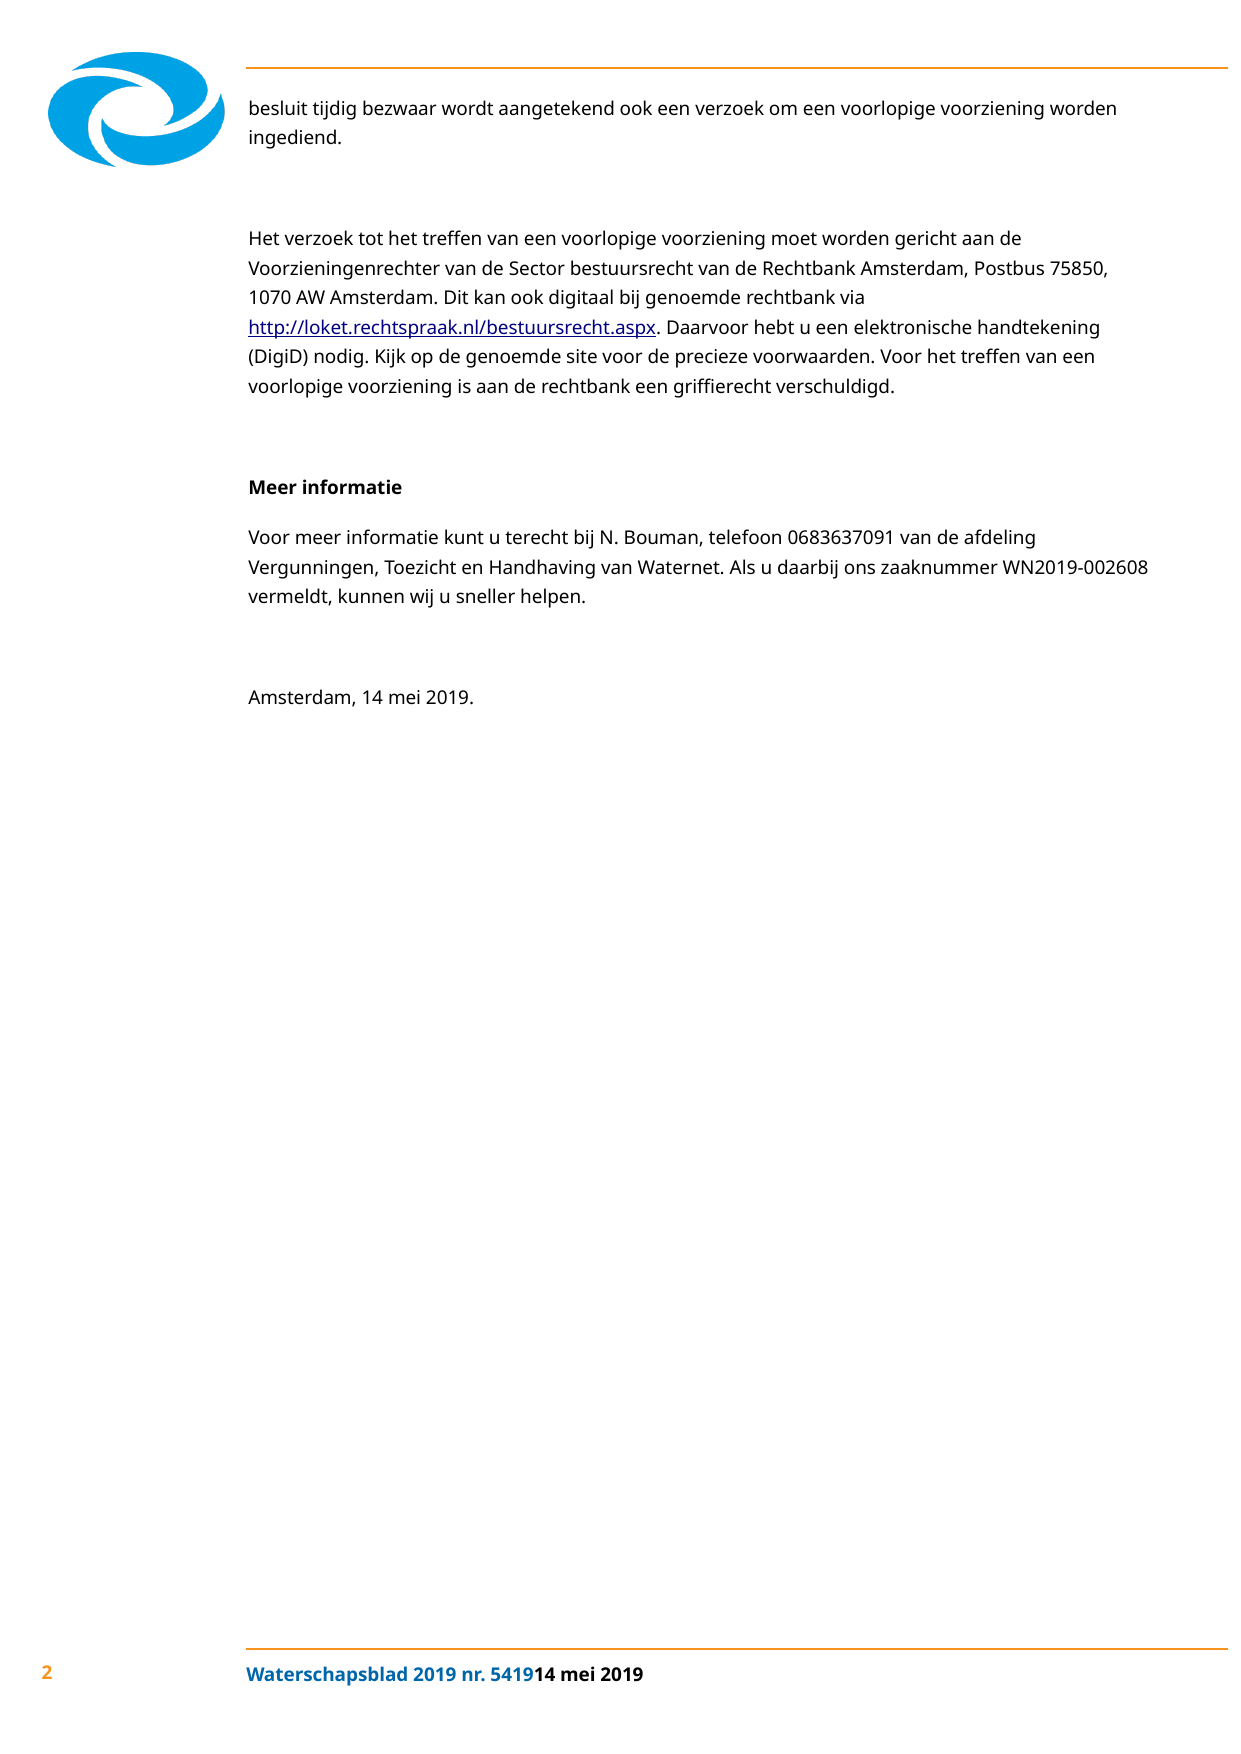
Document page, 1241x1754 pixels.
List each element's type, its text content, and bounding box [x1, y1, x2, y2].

text Het verzoek tot het treffen van een voorlopige voorziening moet worden gericht aan de Voorzieningenrechter van de Sector bestuursrecht van de Rechtbank Amsterdam, Postbus 75850, 1070 AW Amsterdam. Dit kan ook digitaal bij genoemde rechtbank via http://loket.rechtspraak.nl/bestuursrecht.aspx. Daarvoor hebt u een elektronische handtekening (DigiD) nodig. Kijk op de genoemde site voor de precieze voorwaarden. Voor het treffen van een voorlopige voorziening is aan de rechtbank een griffierecht verschuldigd. [248, 225, 1152, 399]
text Meer informatie [248, 474, 1152, 500]
picture [41, 47, 231, 172]
text besluit tijdig bezwaar wordt aangetekend ook een verzoek om een voorlopige voorziening worden ingediend. [248, 95, 1152, 150]
text Amsterdam, 14 mei 2019. [248, 684, 1152, 710]
text Voor meer informatie kunt u terecht bij N. Bouman, telefoon 0683637091 van de afdeling Vergunningen, Toezicht en Handhaving van Waternet. Als u daarbij ons zaaknummer WN2019-002608 vermeldt, kunnen wij u sneller helpen. [248, 524, 1152, 609]
